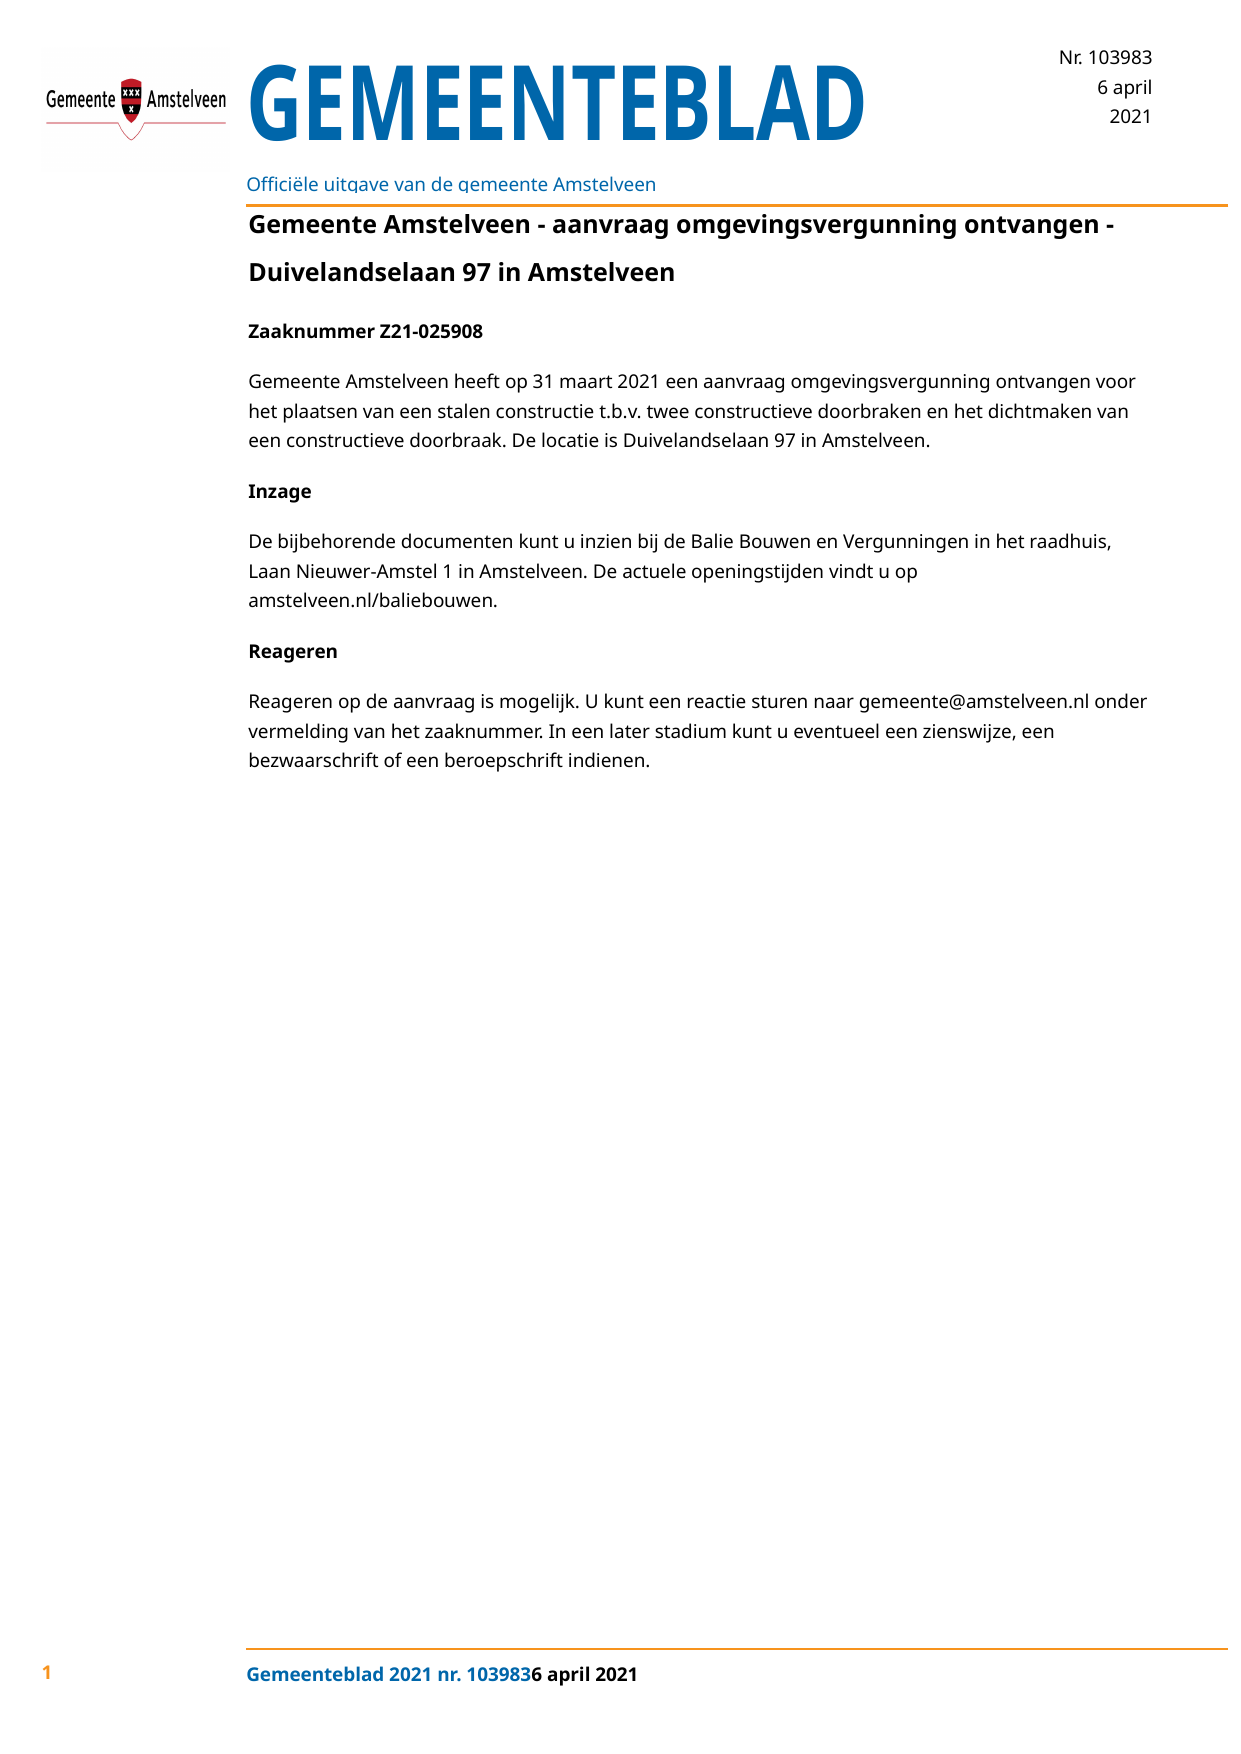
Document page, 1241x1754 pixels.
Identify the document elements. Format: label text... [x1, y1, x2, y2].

text Reageren op de aanvraag is mogelijk. U kunt een reactie sturen naar gemeente@amstelveen.nl onder vermelding van het zaaknummer. In een later stadium kunt u eventueel een zienswijze, een bezwaarschrift of een beroepschrift indienen. [248, 688, 1152, 773]
text Inzage [248, 478, 1152, 504]
text Zaaknummer Z21-025908 [248, 318, 1152, 344]
text De bijbehorende documenten kunt u inzien bij de Balie Bouwen en Vergunningen in het raadhuis, Laan Nieuwer-Amstel 1 in Amstelveen. De actuele openingstijden vindt u op amstelveen.nl/baliebouwen. [248, 528, 1152, 613]
picture [41, 47, 231, 172]
text Gemeente Amstelveen - aanvraag omgevingsvergunning ontvangen - Duivelandselaan 97 in Amstelveen [248, 207, 1152, 288]
text Gemeente Amstelveen heeft op 31 maart 2021 een aanvraag omgevingsvergunning ontvangen voor het plaatsen van een stalen constructie t.b.v. twee constructieve doorbraken en het dichtmaken van een constructieve doorbraak. De locatie is Duivelandselaan 97 in Amstelveen. [248, 368, 1152, 453]
text Reageren [248, 638, 1152, 664]
